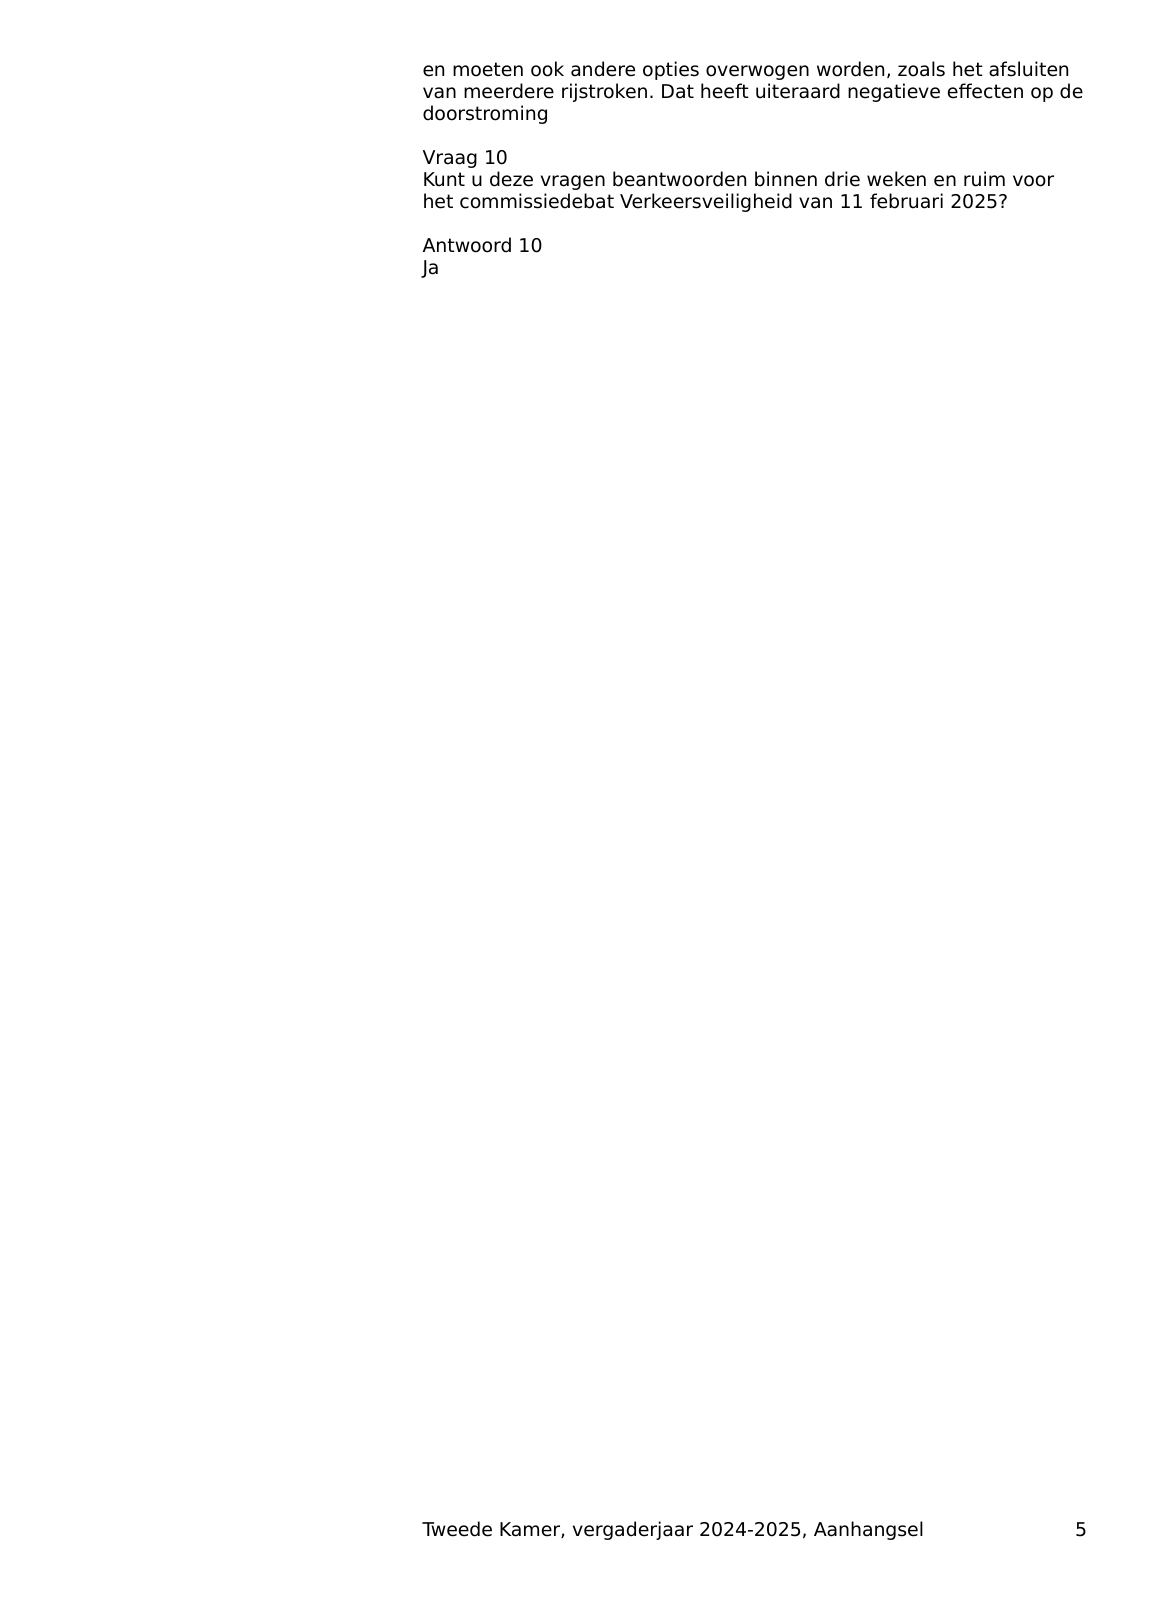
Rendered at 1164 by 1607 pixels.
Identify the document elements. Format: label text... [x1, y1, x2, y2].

text Vraag 10 [422, 147, 1087, 169]
text Antwoord 10 [422, 235, 1087, 257]
text en moeten ook andere opties overwogen worden, zoals het afsluiten van meerdere rijstroken. Dat heeft uiteraard negatieve effecten op de doorstroming [422, 59, 1087, 125]
text Kunt u deze vragen beantwoorden binnen drie weken en ruim voor het commissiedebat Verkeersveiligheid van 11 februari 2025? [422, 169, 1087, 213]
text Ja [422, 257, 1087, 279]
